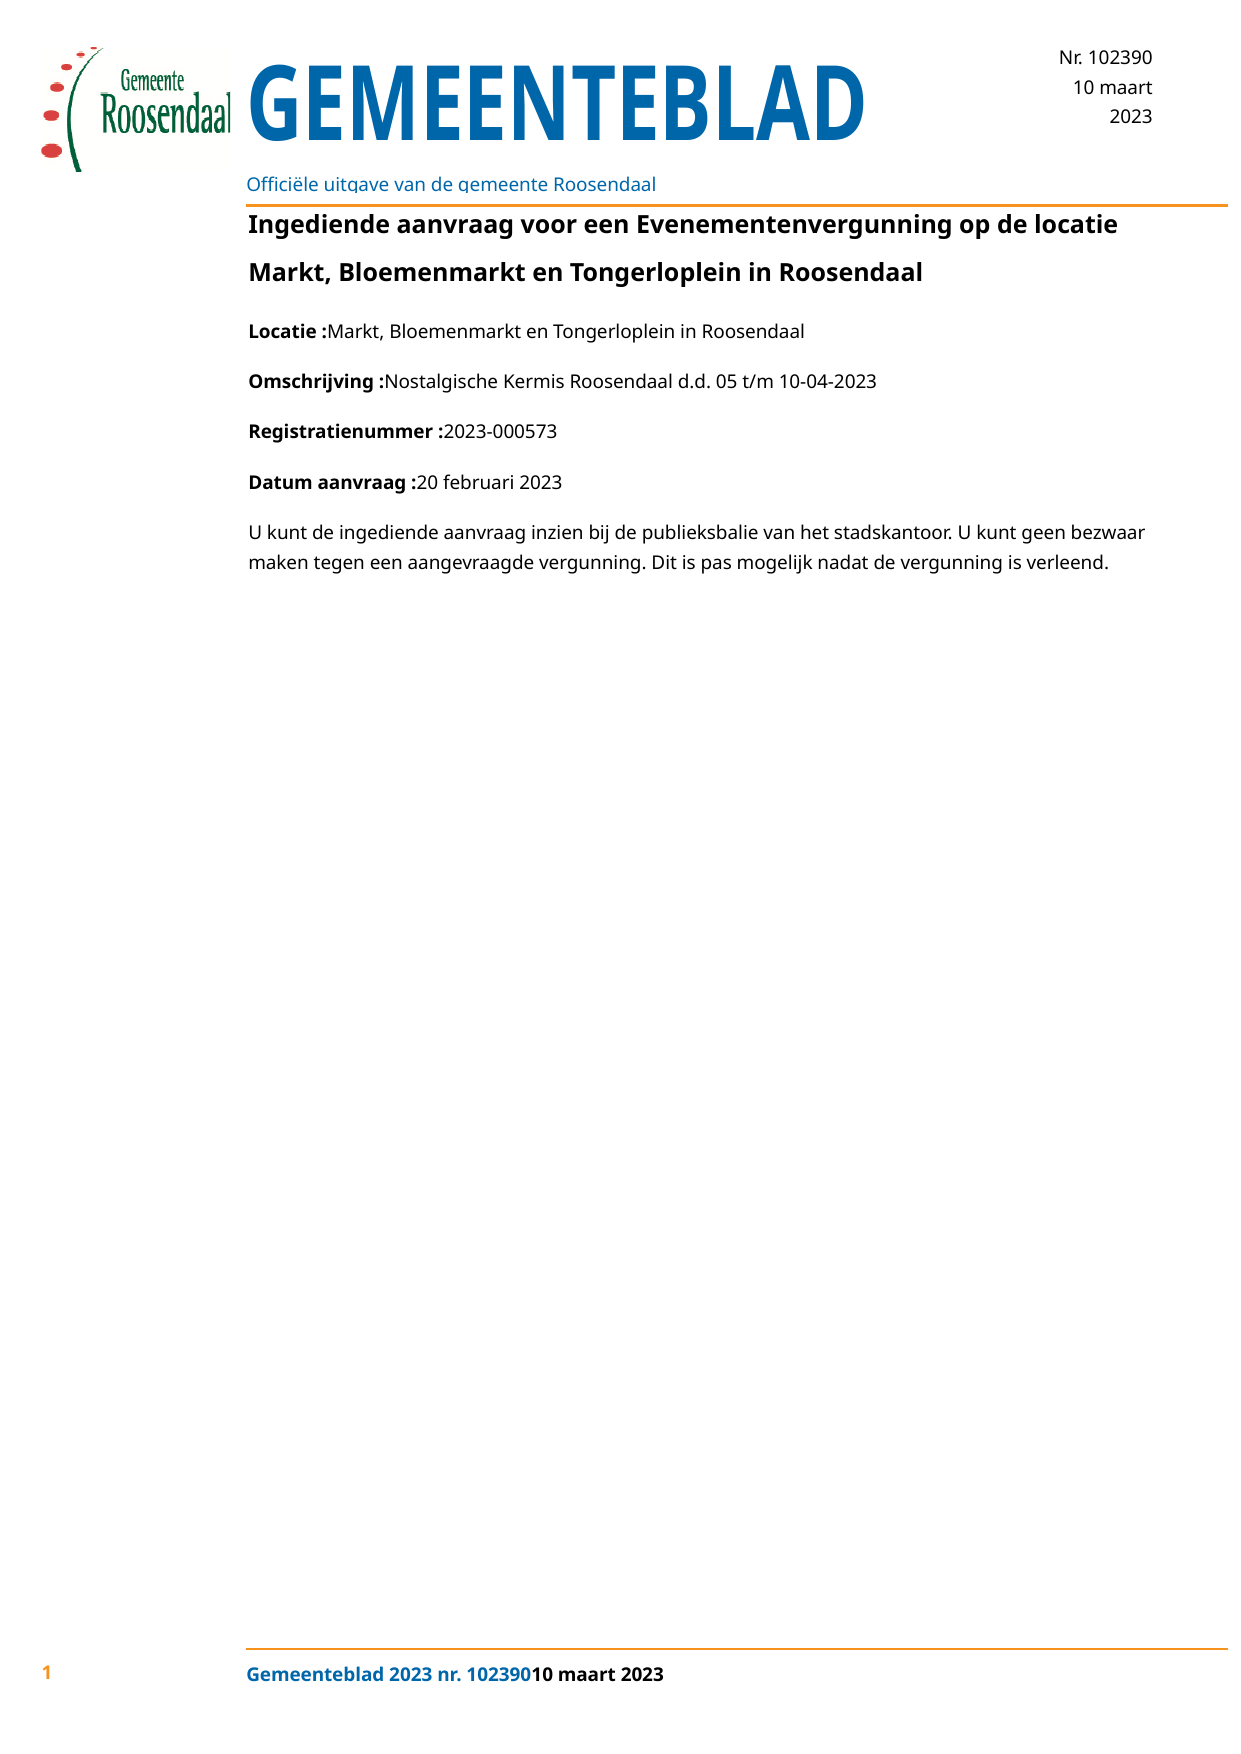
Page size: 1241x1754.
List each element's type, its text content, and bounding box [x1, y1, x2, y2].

text Omschrijving :Nostalgische Kermis Roosendaal d.d. 05 t/m 10-04-2023 [248, 368, 1152, 394]
text Ingediende aanvraag voor een Evenementenvergunning op de locatie Markt, Bloemenmarkt en Tongerloplein in Roosendaal [248, 207, 1152, 288]
text U kunt de ingediende aanvraag inzien bij de publieksbalie van het stadskantoor. U kunt geen bezwaar maken tegen een aangevraagde vergunning. Dit is pas mogelijk nadat de vergunning is verleend. [248, 519, 1152, 575]
text Locatie :Markt, Bloemenmarkt en Tongerloplein in Roosendaal [248, 318, 1152, 344]
picture [41, 47, 231, 172]
text Datum aanvraag :20 februari 2023 [248, 469, 1152, 495]
text Registratienummer :2023-000573 [248, 419, 1152, 444]
